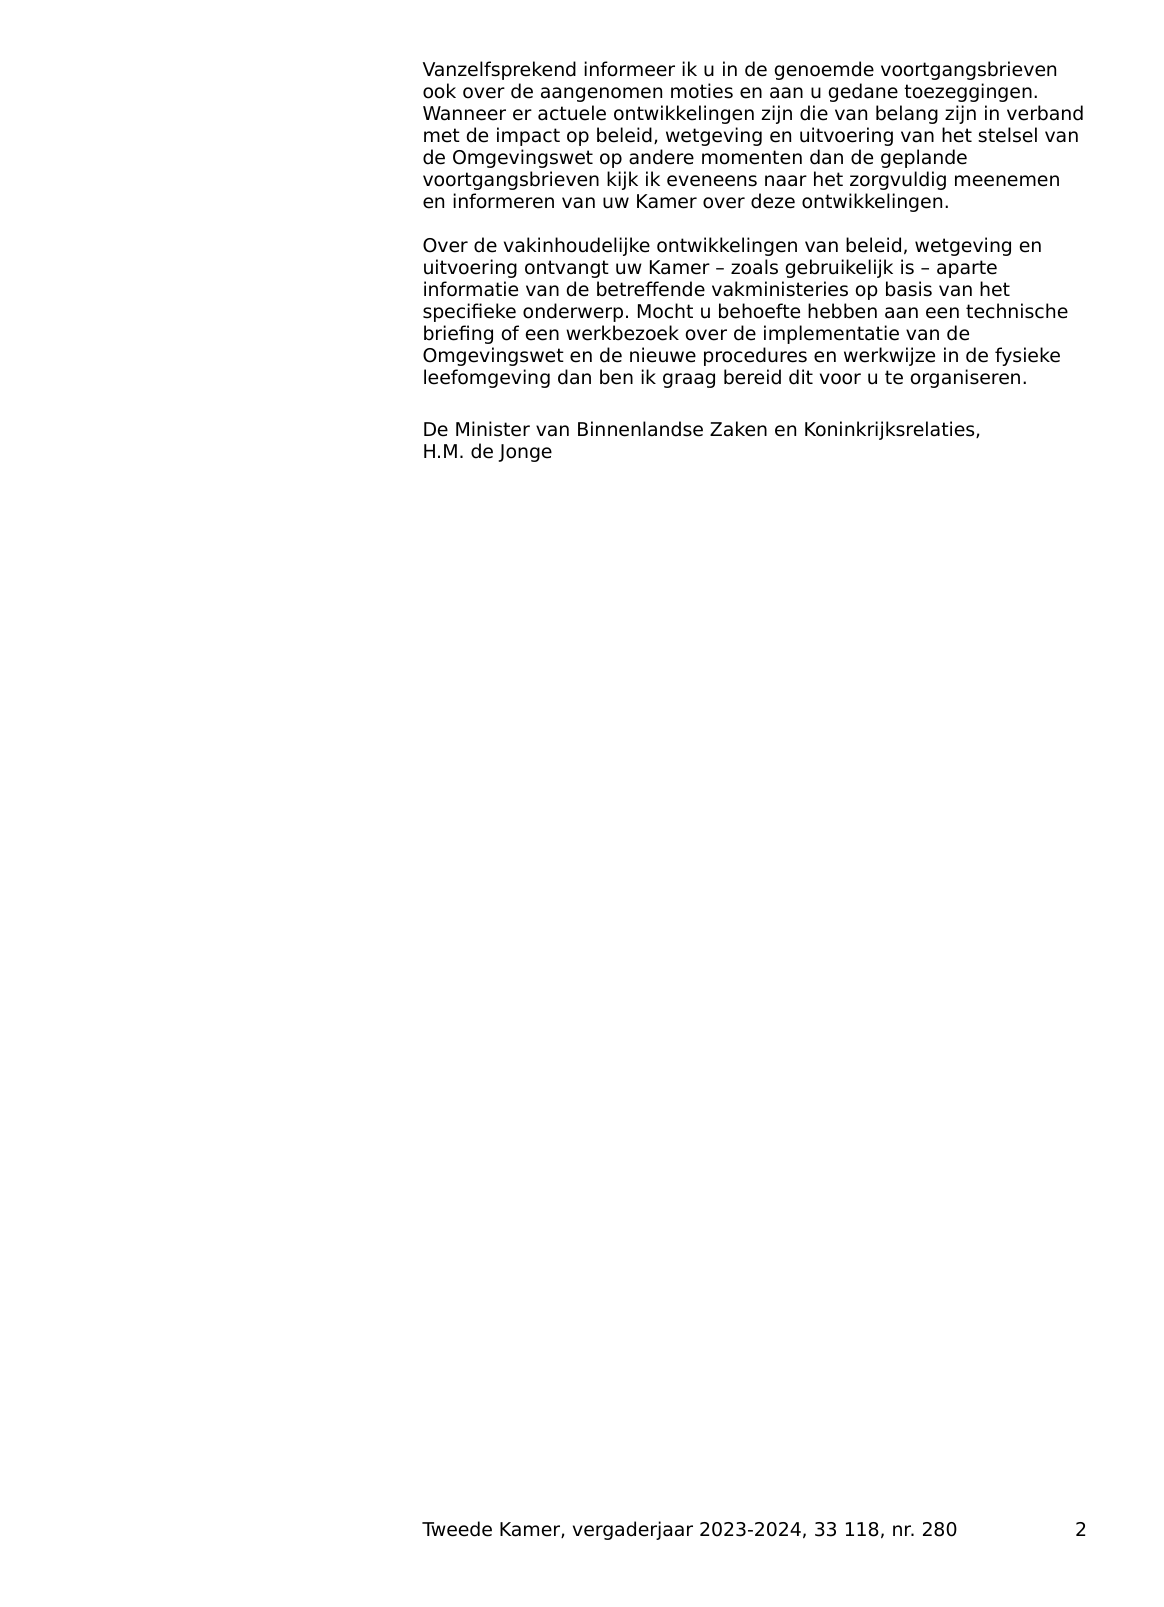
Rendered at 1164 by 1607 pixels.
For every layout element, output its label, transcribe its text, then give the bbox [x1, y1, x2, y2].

text Vanzelfsprekend informeer ik u in de genoemde voortgangsbrieven ook over de aangenomen moties en aan u gedane toezeggingen. Wanneer er actuele ontwikkelingen zijn die van belang zijn in verband met de impact op beleid, wetgeving en uitvoering van het stelsel van de Omgevingswet op andere momenten dan de geplande voortgangsbrieven kijk ik eveneens naar het zorgvuldig meenemen en informeren van uw Kamer over deze ontwikkelingen. [422, 59, 1087, 213]
text Over de vakinhoudelijke ontwikkelingen van beleid, wetgeving en uitvoering ontvangt uw Kamer – zoals gebruikelijk is – aparte informatie van de betreffende vakministeries op basis van het specifieke onderwerp. Mocht u behoefte hebben aan een technische briefing of een werkbezoek over de implementatie van de Omgevingswet en de nieuwe procedures en werkwijze in de fysieke leefomgeving dan ben ik graag bereid dit voor u te organiseren. [422, 235, 1087, 389]
text De Minister van Binnenlandse Zaken en Koninkrijksrelaties, H.M. de Jonge [422, 419, 1087, 463]
